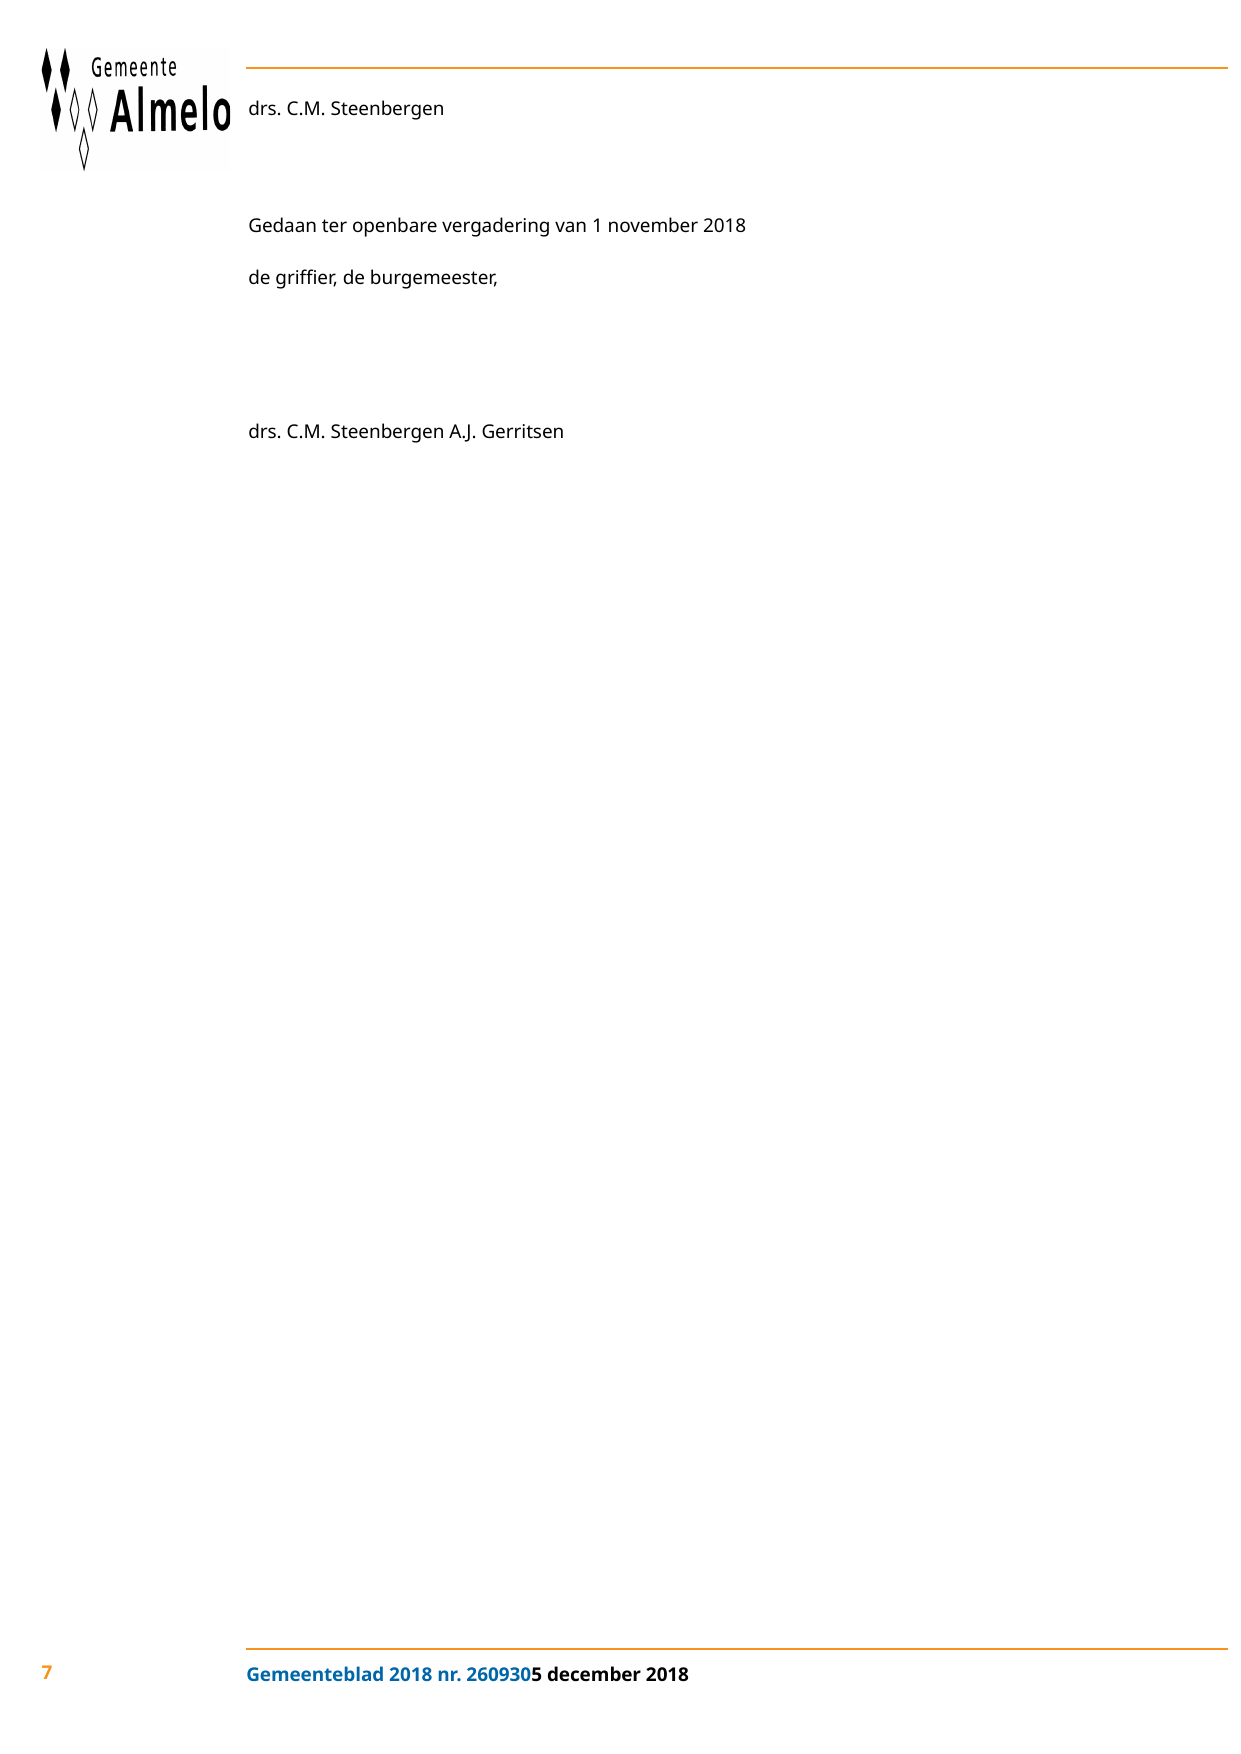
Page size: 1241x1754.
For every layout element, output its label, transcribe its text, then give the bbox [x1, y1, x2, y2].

text drs. C.M. Steenbergen A.J. Gerritsen [248, 418, 1152, 444]
picture [41, 47, 231, 172]
table_cell drs. C.M. Steenbergen [248, 95, 1152, 121]
text Gedaan ter openbare vergadering van 1 november 2018 [248, 212, 1152, 238]
text de griffier, de burgemeester, [248, 264, 1152, 290]
